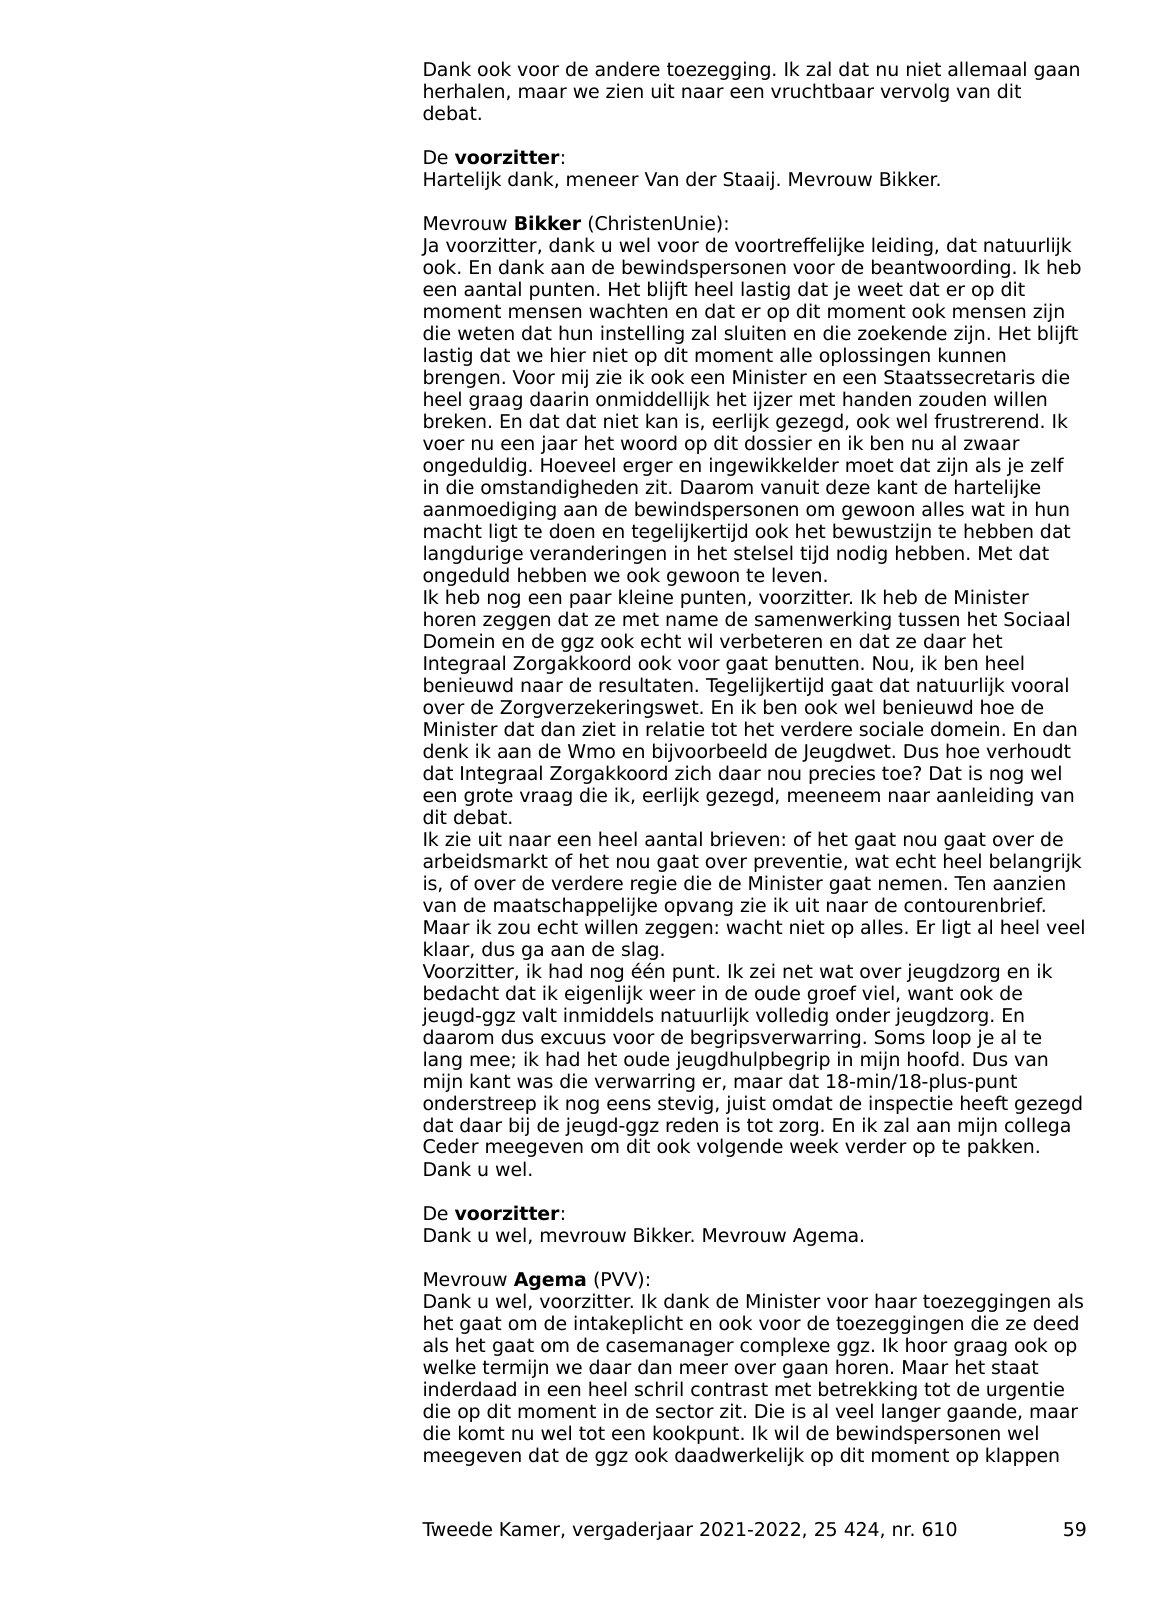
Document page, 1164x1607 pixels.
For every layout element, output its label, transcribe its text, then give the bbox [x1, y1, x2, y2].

text Mevrouw Agema (PVV): [422, 1269, 1087, 1291]
text Dank ook voor de andere toezegging. Ik zal dat nu niet allemaal gaan herhalen, maar we zien uit naar een vruchtbaar vervolg van dit debat. [422, 59, 1087, 125]
text De voorzitter: [422, 1203, 1087, 1224]
text Hartelijk dank, meneer Van der Staaij. Mevrouw Bikker. [422, 169, 1087, 191]
text Ik heb nog een paar kleine punten, voorzitter. Ik heb de Minister horen zeggen dat ze met name de samenwerking tussen het Sociaal Domein en de ggz ook echt wil verbeteren en dat ze daar het Integraal Zorgakkoord ook voor gaat benutten. Nou, ik ben heel benieuwd naar de resultaten. Tegelijkertijd gaat dat natuurlijk vooral over de Zorgverzekeringswet. En ik ben ook wel benieuwd hoe de Minister dat dan ziet in relatie tot het verdere sociale domein. En dan denk ik aan de Wmo en bijvoorbeeld de Jeugdwet. Dus hoe verhoudt dat Integraal Zorgakkoord zich daar nou precies toe? Dat is nog wel een grote vraag die ik, eerlijk gezegd, meeneem naar aanleiding van dit debat. [422, 587, 1087, 829]
text Ik zie uit naar een heel aantal brieven: of het gaat nou gaat over de arbeidsmarkt of het nou gaat over preventie, wat echt heel belangrijk is, of over de verdere regie die de Minister gaat nemen. Ten aanzien van de maatschappelijke opvang zie ik uit naar de contourenbrief. Maar ik zou echt willen zeggen: wacht niet op alles. Er ligt al heel veel klaar, dus ga aan de slag. [422, 829, 1087, 961]
text De voorzitter: [422, 147, 1087, 169]
text Ja voorzitter, dank u wel voor de voortreffelijke leiding, dat natuurlijk ook. En dank aan de bewindspersonen voor de beantwoording. Ik heb een aantal punten. Het blijft heel lastig dat je weet dat er op dit moment mensen wachten en dat er op dit moment ook mensen zijn die weten dat hun instelling zal sluiten en die zoekende zijn. Het blijft lastig dat we hier niet op dit moment alle oplossingen kunnen brengen. Voor mij zie ik ook een Minister en een Staatssecretaris die heel graag daarin onmiddellijk het ijzer met handen zouden willen breken. En dat dat niet kan is, eerlijk gezegd, ook wel frustrerend. Ik voer nu een jaar het woord op dit dossier en ik ben nu al zwaar ongeduldig. Hoeveel erger en ingewikkelder moet dat zijn als je zelf in die omstandigheden zit. Daarom vanuit deze kant de hartelijke aanmoediging aan de bewindspersonen om gewoon alles wat in hun macht ligt te doen en tegelijkertijd ook het bewustzijn te hebben dat langdurige veranderingen in het stelsel tijd nodig hebben. Met dat ongeduld hebben we ook gewoon te leven. [422, 235, 1087, 587]
text Dank u wel, mevrouw Bikker. Mevrouw Agema. [422, 1224, 1087, 1247]
text Dank u wel, voorzitter. Ik dank de Minister voor haar toezeggingen als het gaat om de intakeplicht en ook voor de toezeggingen die ze deed als het gaat om de casemanager complexe ggz. Ik hoor graag ook op welke termijn we daar dan meer over gaan horen. Maar het staat inderdaad in een heel schril contrast met betrekking tot de urgentie die op dit moment in de sector zit. Die is al veel langer gaande, maar die komt nu wel tot een kookpunt. Ik wil de bewindspersonen wel meegeven dat de ggz ook daadwerkelijk op dit moment op klappen [422, 1291, 1087, 1467]
text Voorzitter, ik had nog één punt. Ik zei net wat over jeugdzorg en ik bedacht dat ik eigenlijk weer in de oude groef viel, want ook de jeugd-ggz valt inmiddels natuurlijk volledig onder jeugdzorg. En daarom dus excuus voor de begripsverwarring. Soms loop je al te lang mee; ik had het oude jeugdhulpbegrip in mijn hoofd. Dus van mijn kant was die verwarring er, maar dat 18-min/18-plus-punt onderstreep ik nog eens stevig, juist omdat de inspectie heeft gezegd dat daar bij de jeugd-ggz reden is tot zorg. En ik zal aan mijn collega Ceder meegeven om dit ook volgende week verder op te pakken. [422, 961, 1087, 1158]
text Dank u wel. [422, 1158, 1087, 1180]
text Mevrouw Bikker (ChristenUnie): [422, 213, 1087, 235]
